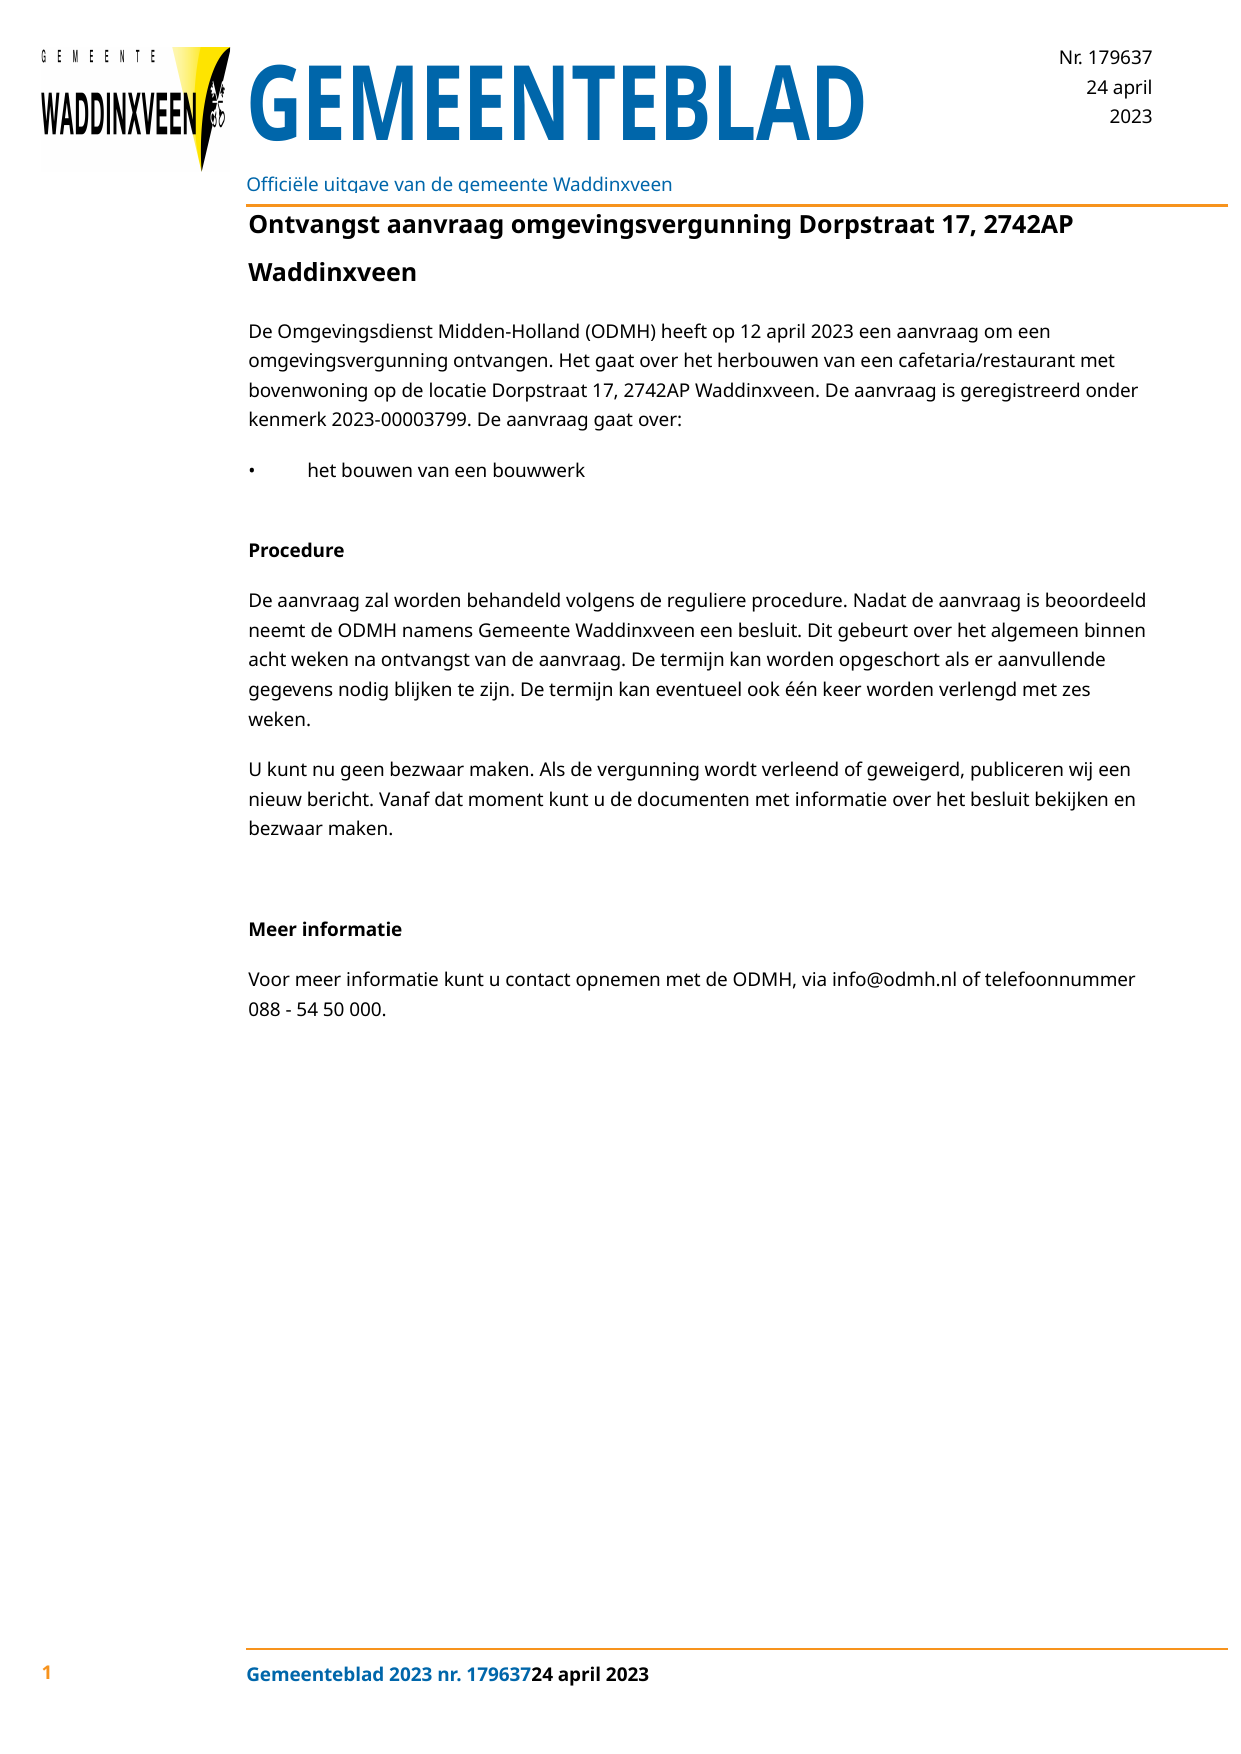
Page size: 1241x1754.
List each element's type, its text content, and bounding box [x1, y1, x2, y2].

text Ontvangst aanvraag omgevingsvergunning Dorpstraat 17, 2742AP Waddinxveen [248, 207, 1152, 288]
picture [41, 47, 231, 172]
text Procedure [248, 537, 1152, 563]
text U kunt nu geen bezwaar maken. Als de vergunning wordt verleend of geweigerd, publiceren wij een nieuw bericht. Vanaf dat moment kunt u de documenten met informatie over het besluit bekijken en bezwaar maken. [248, 756, 1152, 841]
text Meer informatie [248, 916, 1152, 942]
list het bouwen van een bouwwerk [248, 457, 1152, 483]
text De Omgevingsdienst Midden-Holland (ODMH) heeft op 12 april 2023 een aanvraag om een omgevingsvergunning ontvangen. Het gaat over het herbouwen van een cafetaria/restaurant met bovenwoning op de locatie Dorpstraat 17, 2742AP Waddinxveen. De aanvraag is geregistreerd onder kenmerk 2023-00003799. De aanvraag gaat over: [248, 318, 1152, 432]
text De aanvraag zal worden behandeld volgens de reguliere procedure. Nadat de aanvraag is beoordeeld neemt de ODMH namens Gemeente Waddinxveen een besluit. Dit gebeurt over het algemeen binnen acht weken na ontvangst van de aanvraag. De termijn kan worden opgeschort als er aanvullende gegevens nodig blijken te zijn. De termijn kan eventueel ook één keer worden verlengd met zes weken. [248, 587, 1152, 732]
text Voor meer informatie kunt u contact opnemen met de ODMH, via info@odmh.nl of telefoonnummer 088 - 54 50 000. [248, 967, 1152, 1022]
